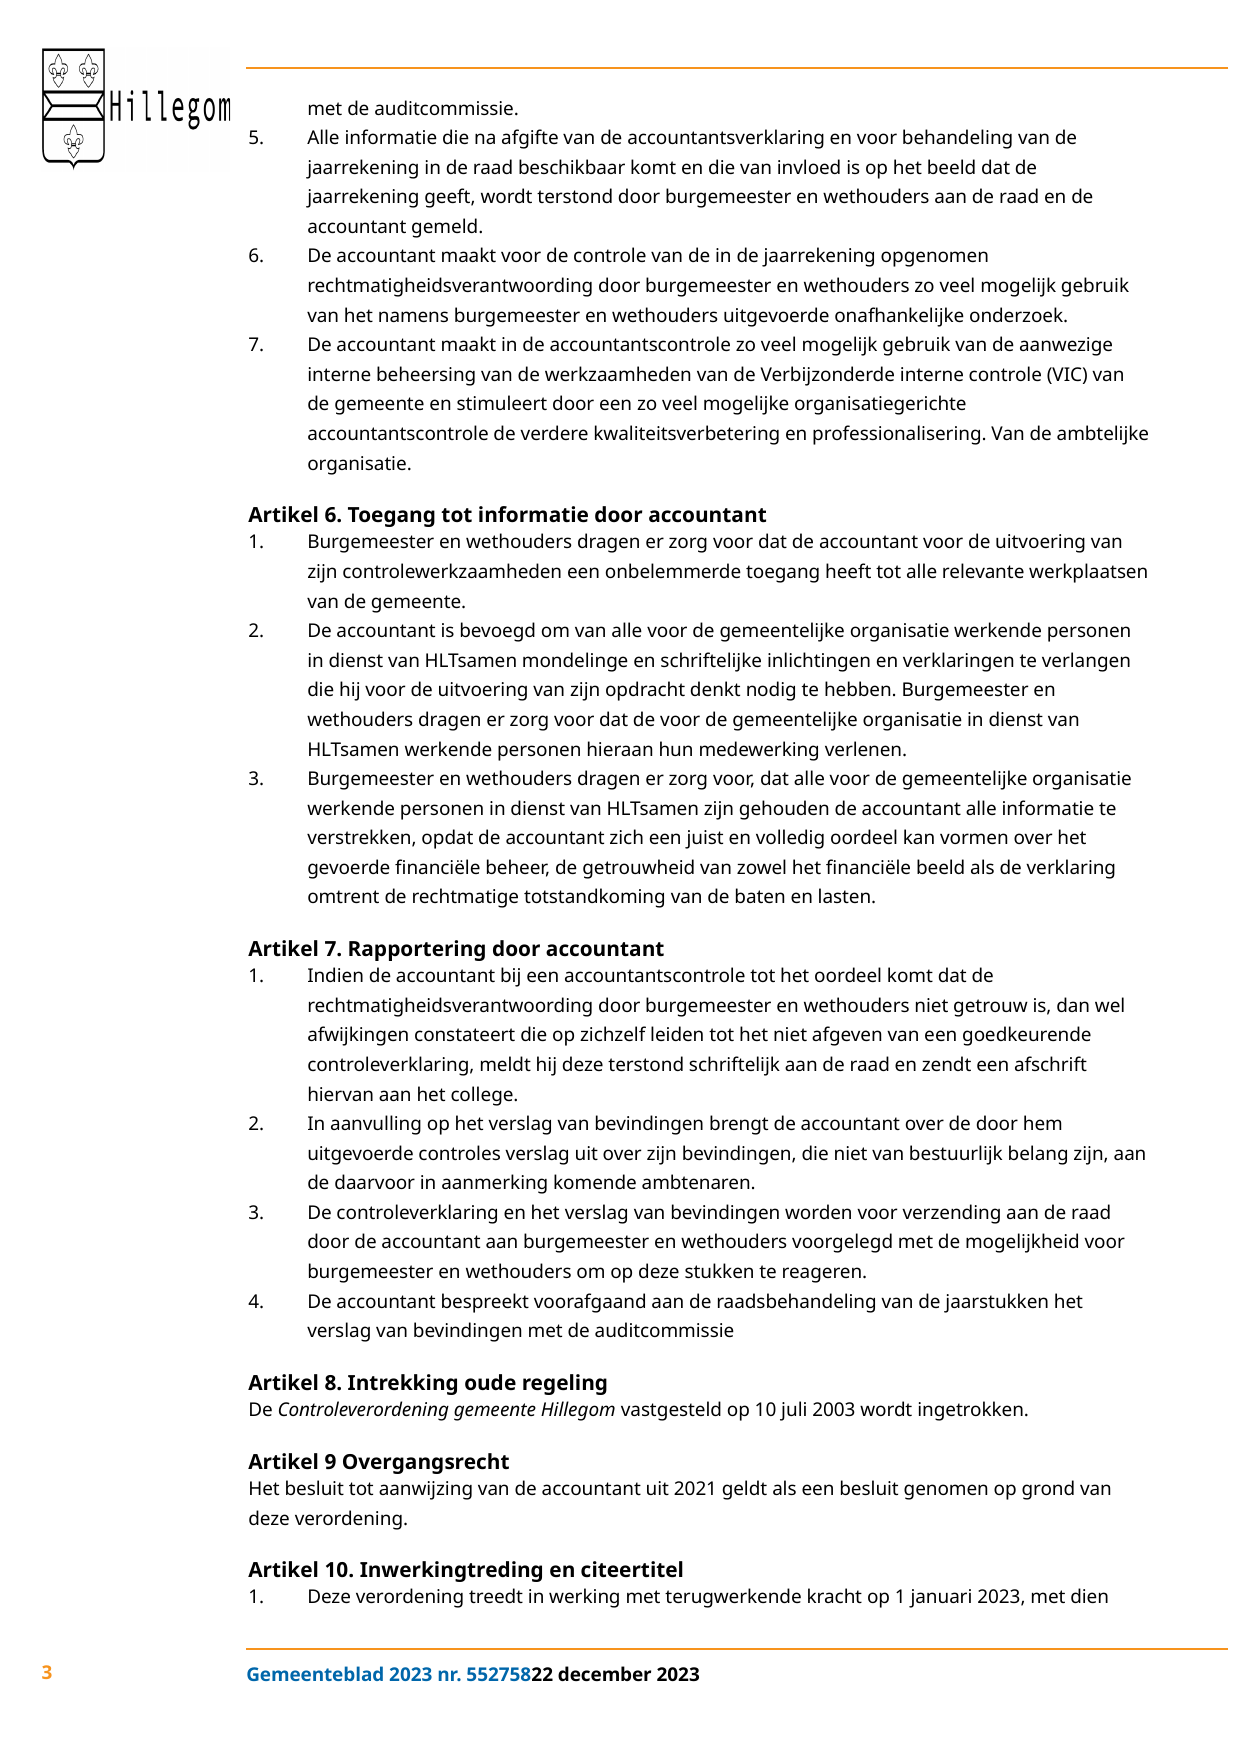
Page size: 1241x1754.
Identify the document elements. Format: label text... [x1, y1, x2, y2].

list In aanvulling op het verslag van bevindingen brengt de accountant over de door hem uitgevoerde controles verslag uit over zijn bevindingen, die niet van bestuurlijk belang zijn, aan de daarvoor in aanmerking komende ambtenaren. [248, 1110, 1152, 1195]
text De Controleverordening gemeente Hillegom vastgesteld op 10 juli 2003 wordt ingetrokken. [248, 1396, 1152, 1422]
list De accountant is bevoegd om van alle voor de gemeentelijke organisatie werkende personen in dienst van HLTsamen mondelinge en schriftelijke inlichtingen en verklaringen te verlangen die hij voor de uitvoering van zijn opdracht denkt nodig te hebben. Burgemeester en wethouders dragen er zorg voor dat de voor de gemeentelijke organisatie in dienst van HLTsamen werkende personen hieraan hun medewerking verlenen. [248, 617, 1152, 761]
list De accountant bespreekt voorafgaand aan de raadsbehandeling van de jaarstukken het verslag van bevindingen met de auditcommissie [248, 1288, 1152, 1343]
list met de auditcommissie. [248, 95, 1152, 121]
text Artikel 8. Intrekking oude regeling [248, 1368, 1152, 1396]
list De controleverklaring en het verslag van bevindingen worden voor verzending aan de raad door de accountant aan burgemeester en wethouders voorgelegd met de mogelijkheid voor burgemeester en wethouders om op deze stukken te reageren. [248, 1199, 1152, 1284]
list Burgemeester en wethouders dragen er zorg voor, dat alle voor de gemeentelijke organisatie werkende personen in dienst van HLTsamen zijn gehouden de accountant alle informatie te verstrekken, opdat de accountant zich een juist en volledig oordeel kan vormen over het gevoerde financiële beheer, de getrouwheid van zowel het financiële beeld als de verklaring omtrent de rechtmatige totstandkoming van de baten en lasten. [248, 765, 1152, 909]
text Artikel 9 Overgangsrecht [248, 1447, 1152, 1475]
list Deze verordening treedt in werking met terugwerkende kracht op 1 januari 2023, met dien [248, 1584, 1152, 1609]
picture [41, 47, 231, 172]
text Artikel 7. Rapportering door accountant [248, 934, 1152, 962]
text Artikel 6. Toegang tot informatie door accountant [248, 500, 1152, 529]
list Alle informatie die na afgifte van de accountantsverklaring en voor behandeling van de jaarrekening in de raad beschikbaar komt en die van invloed is op het beeld dat de jaarrekening geeft, wordt terstond door burgemeester en wethouders aan de raad en de accountant gemeld. [248, 124, 1152, 239]
list De accountant maakt voor de controle van de in de jaarrekening opgenomen rechtmatigheidsverantwoording door burgemeester en wethouders zo veel mogelijk gebruik van het namens burgemeester en wethouders uitgevoerde onafhankelijke onderzoek. [248, 243, 1152, 328]
text Artikel 10. Inwerkingtreding en citeertitel [248, 1555, 1152, 1584]
list De accountant maakt in de accountantscontrole zo veel mogelijk gebruik van de aanwezige interne beheersing van de werkzaamheden van de Verbijzonderde interne controle (VIC) van de gemeente en stimuleert door een zo veel mogelijke organisatiegerichte accountantscontrole de verdere kwaliteitsverbetering en professionalisering. Van de ambtelijke organisatie. [248, 331, 1152, 476]
list Indien de accountant bij een accountantscontrole tot het oordeel komt dat de rechtmatigheidsverantwoording door burgemeester en wethouders niet getrouw is, dan wel afwijkingen constateert die op zichzelf leiden tot het niet afgeven van een goedkeurende controleverklaring, meldt hij deze terstond schriftelijk aan de raad en zendt een afschrift hiervan aan het college. [248, 962, 1152, 1107]
text Het besluit tot aanwijzing van de accountant uit 2021 geldt als een besluit genomen op grond van deze verordening. [248, 1475, 1152, 1531]
list Burgemeester en wethouders dragen er zorg voor dat de accountant voor de uitvoering van zijn controlewerkzaamheden een onbelemmerde toegang heeft tot alle relevante werkplaatsen van de gemeente. [248, 529, 1152, 613]
